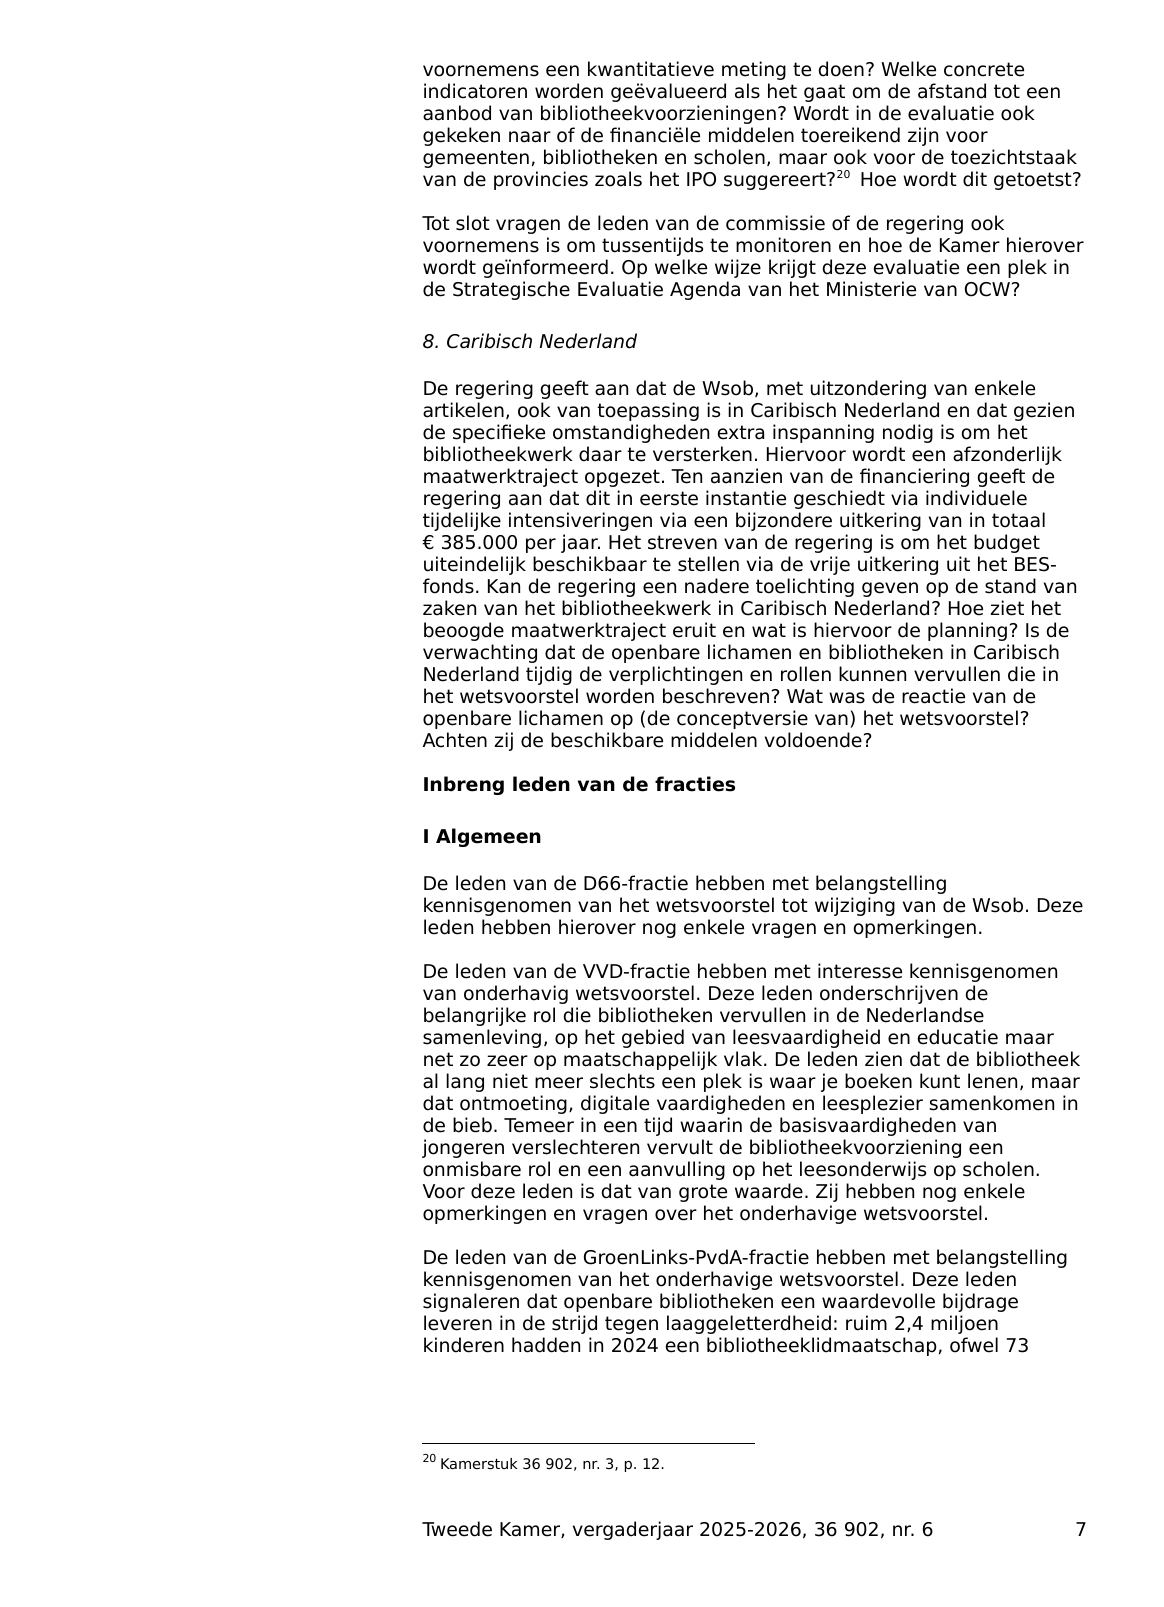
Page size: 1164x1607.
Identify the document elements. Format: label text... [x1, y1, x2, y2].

text De leden van de GroenLinks-PvdA-fractie hebben met belangstelling kennisgenomen van het onderhavige wetsvoorstel. Deze leden signaleren dat openbare bibliotheken een waardevolle bijdrage leveren in de strijd tegen laaggeletterdheid: ruim 2,4 miljoen kinderen hadden in 2024 een bibliotheeklidmaatschap, ofwel 73 [422, 1247, 1087, 1357]
subtitle Inbreng leden van de fracties [422, 774, 1087, 796]
text Kamerstuk 36 902, nr. 3, p. 12. [422, 1452, 1087, 1474]
text De regering geeft aan dat de Wsob, met uitzondering van enkele artikelen, ook van toepassing is in Caribisch Nederland en dat gezien de specifieke omstandigheden extra inspanning nodig is om het bibliotheekwerk daar te versterken. Hiervoor wordt een afzonderlijk maatwerktraject opgezet. Ten aanzien van de financiering geeft de regering aan dat dit in eerste instantie geschiedt via individuele tijdelijke intensiveringen via een bijzondere uitkering van in totaal € 385.000 per jaar. Het streven van de regering is om het budget uiteindelijk beschikbaar te stellen via de vrije uitkering uit het BES-fonds. Kan de regering een nadere toelichting geven op de stand van zaken van het bibliotheekwerk in Caribisch Nederland? Hoe ziet het beoogde maatwerktraject eruit en wat is hiervoor de planning? Is de verwachting dat de openbare lichamen en bibliotheken in Caribisch Nederland tijdig de verplichtingen en rollen kunnen vervullen die in het wetsvoorstel worden beschreven? Wat was de reactie van de openbare lichamen op (de conceptversie van) het wetsvoorstel? Achten zij de beschikbare middelen voldoende? [422, 378, 1087, 752]
text Tot slot vragen de leden van de commissie of de regering ook voornemens is om tussentijds te monitoren en hoe de Kamer hierover wordt geïnformeerd. Op welke wijze krijgt deze evaluatie een plek in de Strategische Evaluatie Agenda van het Ministerie van OCW? [422, 213, 1087, 301]
subtitle 8. Caribisch Nederland [422, 331, 1087, 353]
text voornemens een kwantitatieve meting te doen? Welke concrete indicatoren worden geëvalueerd als het gaat om de afstand tot een aanbod van bibliotheekvoorzieningen? Wordt in de evaluatie ook gekeken naar of de financiële middelen toereikend zijn voor gemeenten, bibliotheken en scholen, maar ook voor de toezichtstaak van de provincies zoals het IPO suggereert? Hoe wordt dit getoetst? [422, 59, 1087, 191]
text De leden van de VVD-fractie hebben met interesse kennisgenomen van onderhavig wetsvoorstel. Deze leden onderschrijven de belangrijke rol die bibliotheken vervullen in de Nederlandse samenleving, op het gebied van leesvaardigheid en educatie maar net zo zeer op maatschappelijk vlak. De leden zien dat de bibliotheek al lang niet meer slechts een plek is waar je boeken kunt lenen, maar dat ontmoeting, digitale vaardigheden en leesplezier samenkomen in de bieb. Temeer in een tijd waarin de basisvaardigheden van jongeren verslechteren vervult de bibliotheekvoorziening een onmisbare rol en een aanvulling op het leesonderwijs op scholen. Voor deze leden is dat van grote waarde. Zij hebben nog enkele opmerkingen en vragen over het onderhavige wetsvoorstel. [422, 961, 1087, 1225]
subtitle I Algemeen [422, 826, 1087, 848]
text De leden van de D66-fractie hebben met belangstelling kennisgenomen van het wetsvoorstel tot wijziging van de Wsob. Deze leden hebben hierover nog enkele vragen en opmerkingen. [422, 873, 1087, 939]
